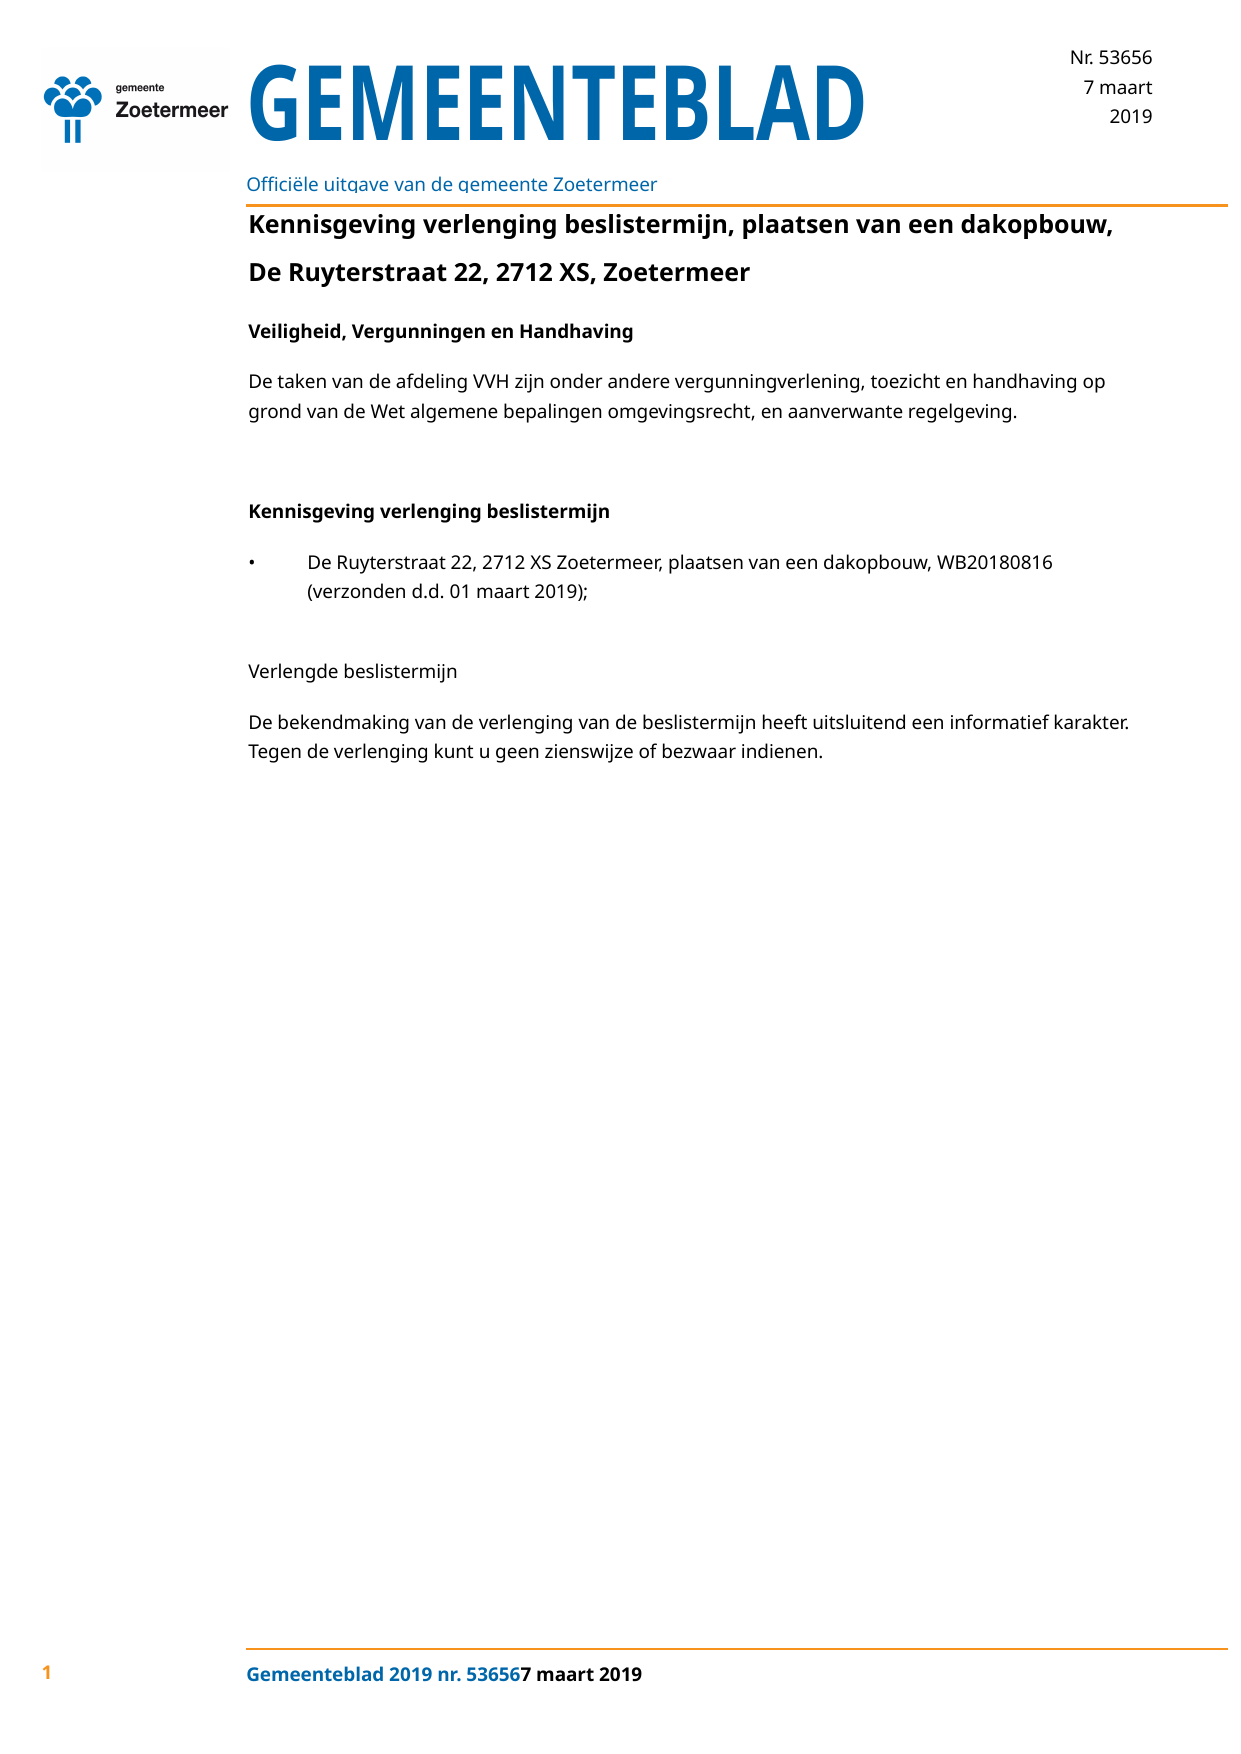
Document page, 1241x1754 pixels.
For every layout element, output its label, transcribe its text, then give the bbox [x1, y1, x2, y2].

text De taken van de afdeling VVH zijn onder andere vergunningverlening, toezicht en handhaving op grond van de Wet algemene bepalingen omgevingsrecht, en aanverwante regelgeving. [248, 368, 1152, 424]
text Veiligheid, Vergunningen en Handhaving [248, 318, 1152, 344]
text Verlengde beslistermijn [248, 659, 1152, 684]
text Kennisgeving verlenging beslistermijn [248, 499, 1152, 524]
text Kennisgeving verlenging beslistermijn, plaatsen van een dakopbouw, De Ruyterstraat 22, 2712 XS, Zoetermeer [248, 207, 1152, 288]
text De bekendmaking van de verlenging van de beslistermijn heeft uitsluitend een informatief karakter. Tegen de verlenging kunt u geen zienswijze of bezwaar indienen. [248, 709, 1152, 764]
picture [41, 47, 231, 172]
list De Ruyterstraat 22, 2712 XS Zoetermeer, plaatsen van een dakopbouw, WB20180816 (verzonden d.d. 01 maart 2019); [248, 549, 1152, 604]
